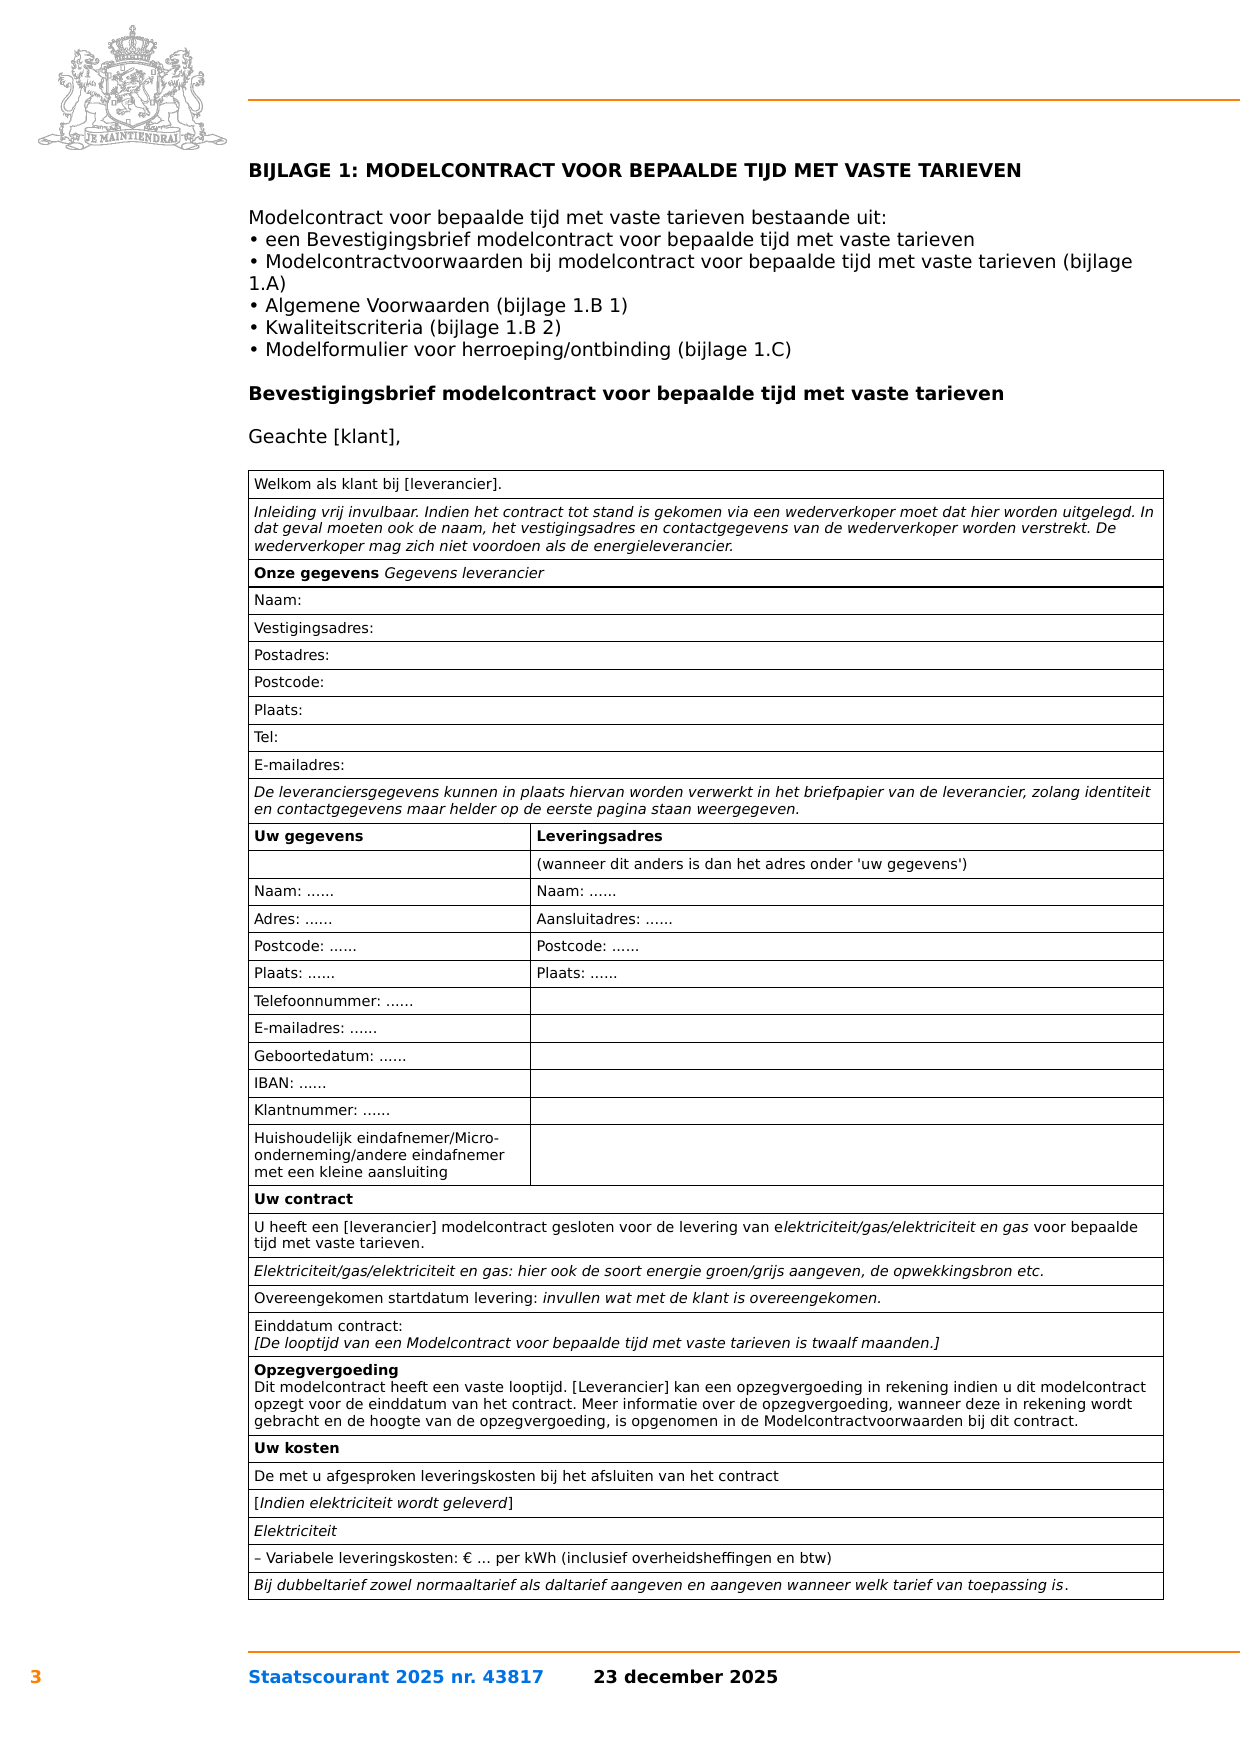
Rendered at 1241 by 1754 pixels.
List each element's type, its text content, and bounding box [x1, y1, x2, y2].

table_cell [531, 1125, 1163, 1185]
table_cell Naam: [249, 588, 1163, 614]
table_cell De leveranciersgegevens kunnen in plaats hiervan worden verwerkt in het briefpapier van de leverancier, zolang identiteit en contactgegevens maar helder op de eerste pagina staan weergegeven. [249, 779, 1163, 823]
table_cell [531, 1098, 1163, 1124]
table_cell Uw kosten [249, 1436, 1163, 1462]
table_cell (wanneer dit anders is dan het adres onder 'uw gegevens') [531, 851, 1163, 877]
table_cell [Indien elektriciteit wordt geleverd] [249, 1490, 1163, 1517]
table_cell Elektriciteit/gas/elektriciteit en gas: hier ook de soort energie groen/grijs aangeven, de opwekkingsbron etc. [249, 1258, 1163, 1284]
table_cell – Variabele leveringskosten: € ... per kWh (inclusief overheidsheffingen en btw) [249, 1545, 1163, 1572]
text • een Bevestigingsbrief modelcontract voor bepaalde tijd met vaste tarieven [248, 229, 1163, 251]
table_cell Plaats: ...... [531, 961, 1163, 987]
table_cell De met u afgesproken leveringskosten bij het afsluiten van het contract [249, 1463, 1163, 1489]
table_cell Klantnummer: ...... [249, 1098, 530, 1124]
table_cell Plaats: [249, 697, 1163, 723]
table_cell IBAN: ...... [249, 1070, 530, 1097]
table_cell Huishoudelijk eindafnemer/Micro-onderneming/andere eindafnemer met een kleine aansluiting [249, 1125, 530, 1185]
table_cell Leveringsadres [531, 824, 1163, 850]
table_cell Telefoonnummer: ...... [249, 988, 530, 1014]
table_cell Tel: [249, 725, 1163, 751]
text Modelcontract voor bepaalde tijd met vaste tarieven bestaande uit: [248, 207, 1163, 229]
table_cell [249, 851, 530, 877]
table_cell [531, 988, 1163, 1014]
table_cell Opzegvergoeding Dit modelcontract heeft een vaste looptijd. [Leverancier] kan een opzegvergoeding in rekening indien u dit modelcontract opzegt voor de einddatum van het contract. Meer informatie over de opzegvergoeding, wanneer deze in rekening wordt gebracht en de hoogte van de opzegvergoeding, is opgenomen in de Modelcontractvoorwaarden bij dit contract. [249, 1357, 1163, 1434]
table_cell Bij dubbeltarief zowel normaaltarief als daltarief aangeven en aangeven wanneer welk tarief van toepassing is. [249, 1573, 1163, 1599]
subtitle Bevestigingsbrief modelcontract voor bepaalde tijd met vaste tarieven [248, 383, 1163, 404]
table_cell Overeengekomen startdatum levering: invullen wat met de klant is overeengekomen. [249, 1286, 1163, 1312]
table_cell [531, 1043, 1163, 1069]
text • Modelformulier voor herroeping/ontbinding (bijlage 1.C) [248, 339, 1163, 361]
table_cell Adres: ...... [249, 906, 530, 932]
table_cell Geboortedatum: ...... [249, 1043, 530, 1069]
table_cell Einddatum contract: [De looptijd van een Modelcontract voor bepaalde tijd met vaste tarieven is twaalf maanden.] [249, 1313, 1163, 1356]
table_cell Postadres: [249, 642, 1163, 669]
picture [38, 25, 227, 150]
text • Modelcontractvoorwaarden bij modelcontract voor bepaalde tijd met vaste tarieven (bijlage 1.A) [248, 251, 1163, 295]
table_cell Vestigingsadres: [249, 615, 1163, 641]
table_cell E-mailadres: [249, 752, 1163, 778]
table_cell Postcode: [249, 670, 1163, 696]
text Geachte [klant], [248, 426, 1163, 448]
table_cell Onze gegevens Gegevens leverancier [249, 560, 1163, 586]
table_cell Uw gegevens [249, 824, 530, 850]
table_cell Naam: ...... [531, 879, 1163, 905]
table_cell Uw contract [249, 1186, 1163, 1213]
table_cell Postcode: ...... [531, 933, 1163, 959]
table_cell Inleiding vrij invulbaar. Indien het contract tot stand is gekomen via een wederverkoper moet dat hier worden uitgelegd. In dat geval moeten ook de naam, het vestigingsadres en contactgegevens van de wederverkoper worden verstrekt. De wederverkoper mag zich niet voordoen als de energieleverancier. [249, 499, 1163, 559]
table_cell U heeft een [leverancier] modelcontract gesloten voor de levering van elektriciteit/gas/elektriciteit en gas voor bepaalde tijd met vaste tarieven. [249, 1214, 1163, 1257]
table_cell [531, 1015, 1163, 1042]
table_cell E-mailadres: ...... [249, 1015, 530, 1042]
text • Kwaliteitscriteria (bijlage 1.B 2) [248, 317, 1163, 339]
table_cell [531, 1070, 1163, 1097]
table_cell Plaats: ...... [249, 961, 530, 987]
table_header Welkom als klant bij [leverancier]. [249, 471, 1163, 498]
table_cell Aansluitadres: ...... [531, 906, 1163, 932]
table_cell Naam: ...... [249, 879, 530, 905]
subtitle BIJLAGE 1: MODELCONTRACT VOOR BEPAALDE TIJD MET VASTE TARIEVEN [248, 160, 1163, 182]
table_cell Elektriciteit [249, 1518, 1163, 1544]
text • Algemene Voorwaarden (bijlage 1.B 1) [248, 295, 1163, 317]
table_cell Postcode: ...... [249, 933, 530, 959]
